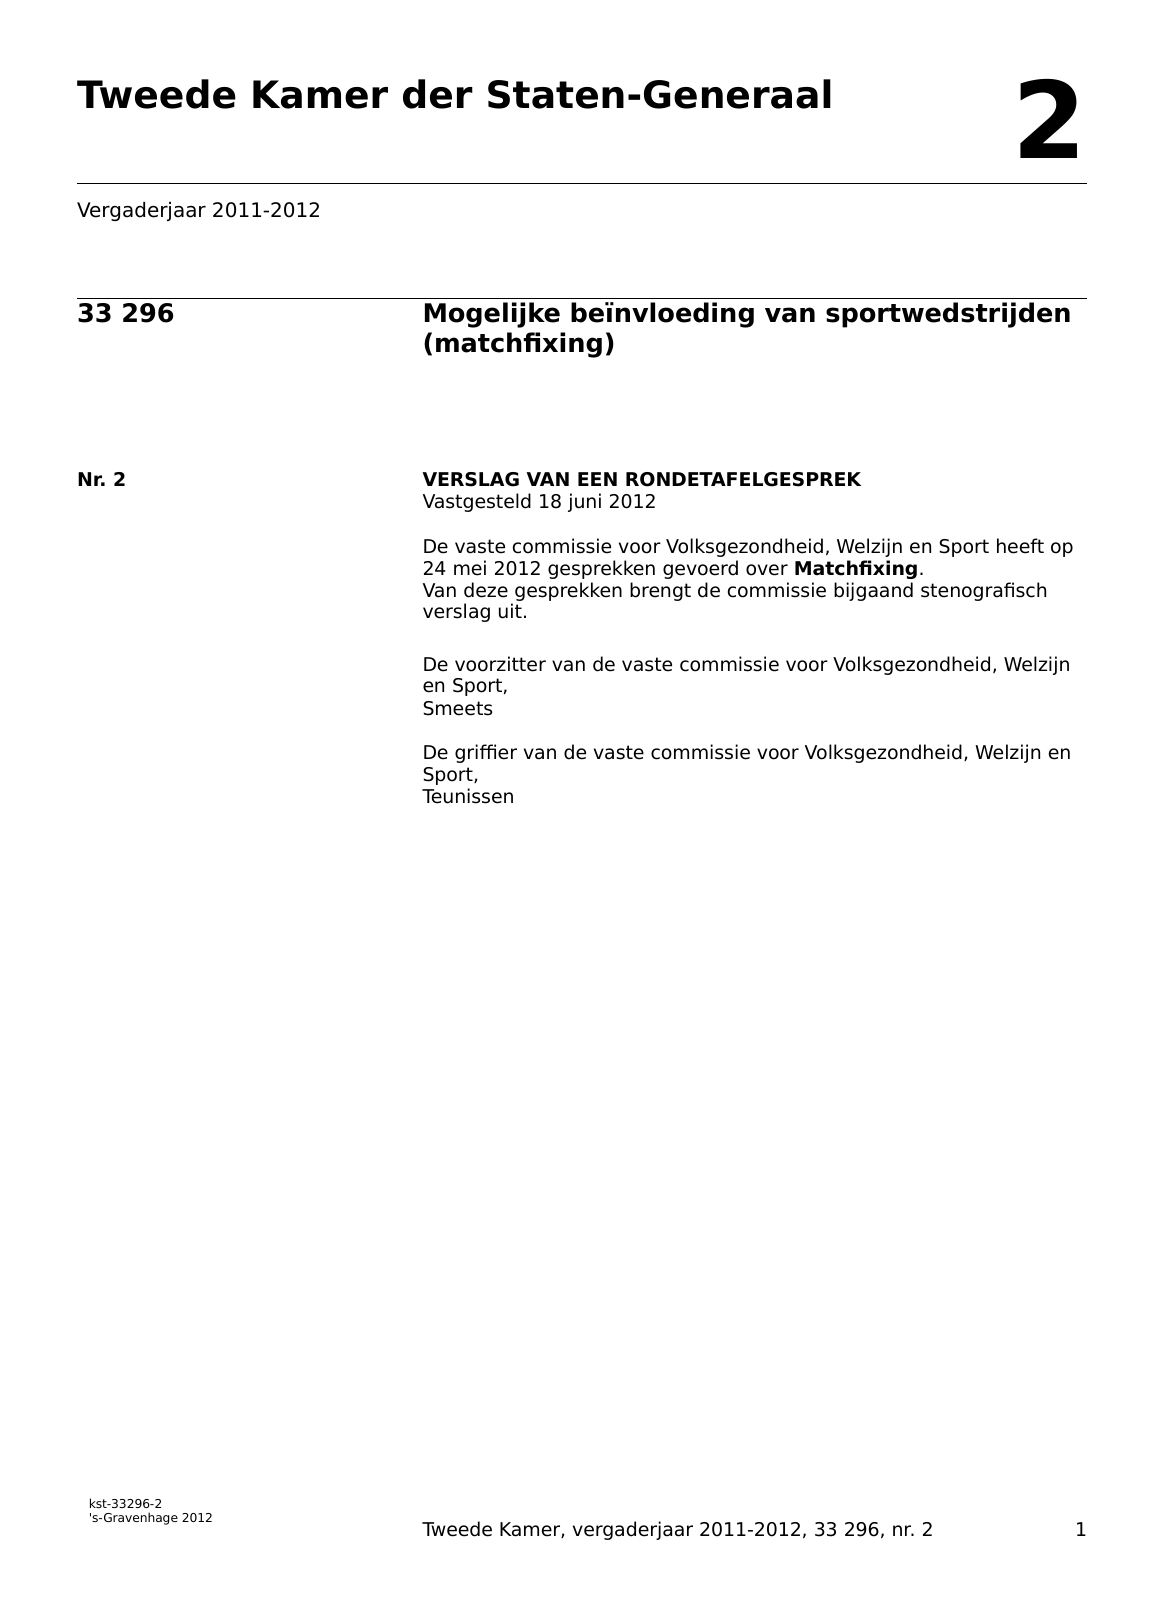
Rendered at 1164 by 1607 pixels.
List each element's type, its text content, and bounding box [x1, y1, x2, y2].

text Van deze gesprekken brengt de commissie bijgaand stenografisch verslag uit. [422, 579, 1087, 623]
text kst-33296-2 [88, 1497, 323, 1511]
text De voorzitter van de vaste commissie voor Volksgezondheid, Welzijn en Sport, Smeets [422, 653, 1087, 719]
table_header 2 [886, 59, 1087, 183]
subtitle Nr. 2 VERSLAG VAN EEN RONDETAFELGESPREK [77, 469, 1087, 491]
text De griffier van de vaste commissie voor Volksgezondheid, Welzijn en Sport, Teunissen [422, 742, 1087, 807]
text De vaste commissie voor Volksgezondheid, Welzijn en Sport heeft op 24 mei 2012 gesprekken gevoerd over Matchfixing. [422, 536, 1087, 579]
text Vastgesteld 18 juni 2012 [422, 491, 1087, 513]
table_cell Vergaderjaar 2011-2012 [77, 184, 1087, 298]
subtitle 33 296 Mogelijke beïnvloeding van sportwedstrijden (matchfixing) [77, 299, 1087, 358]
table_header Tweede Kamer der Staten-Generaal [77, 59, 886, 183]
text 's-Gravenhage 2012 [88, 1511, 323, 1525]
